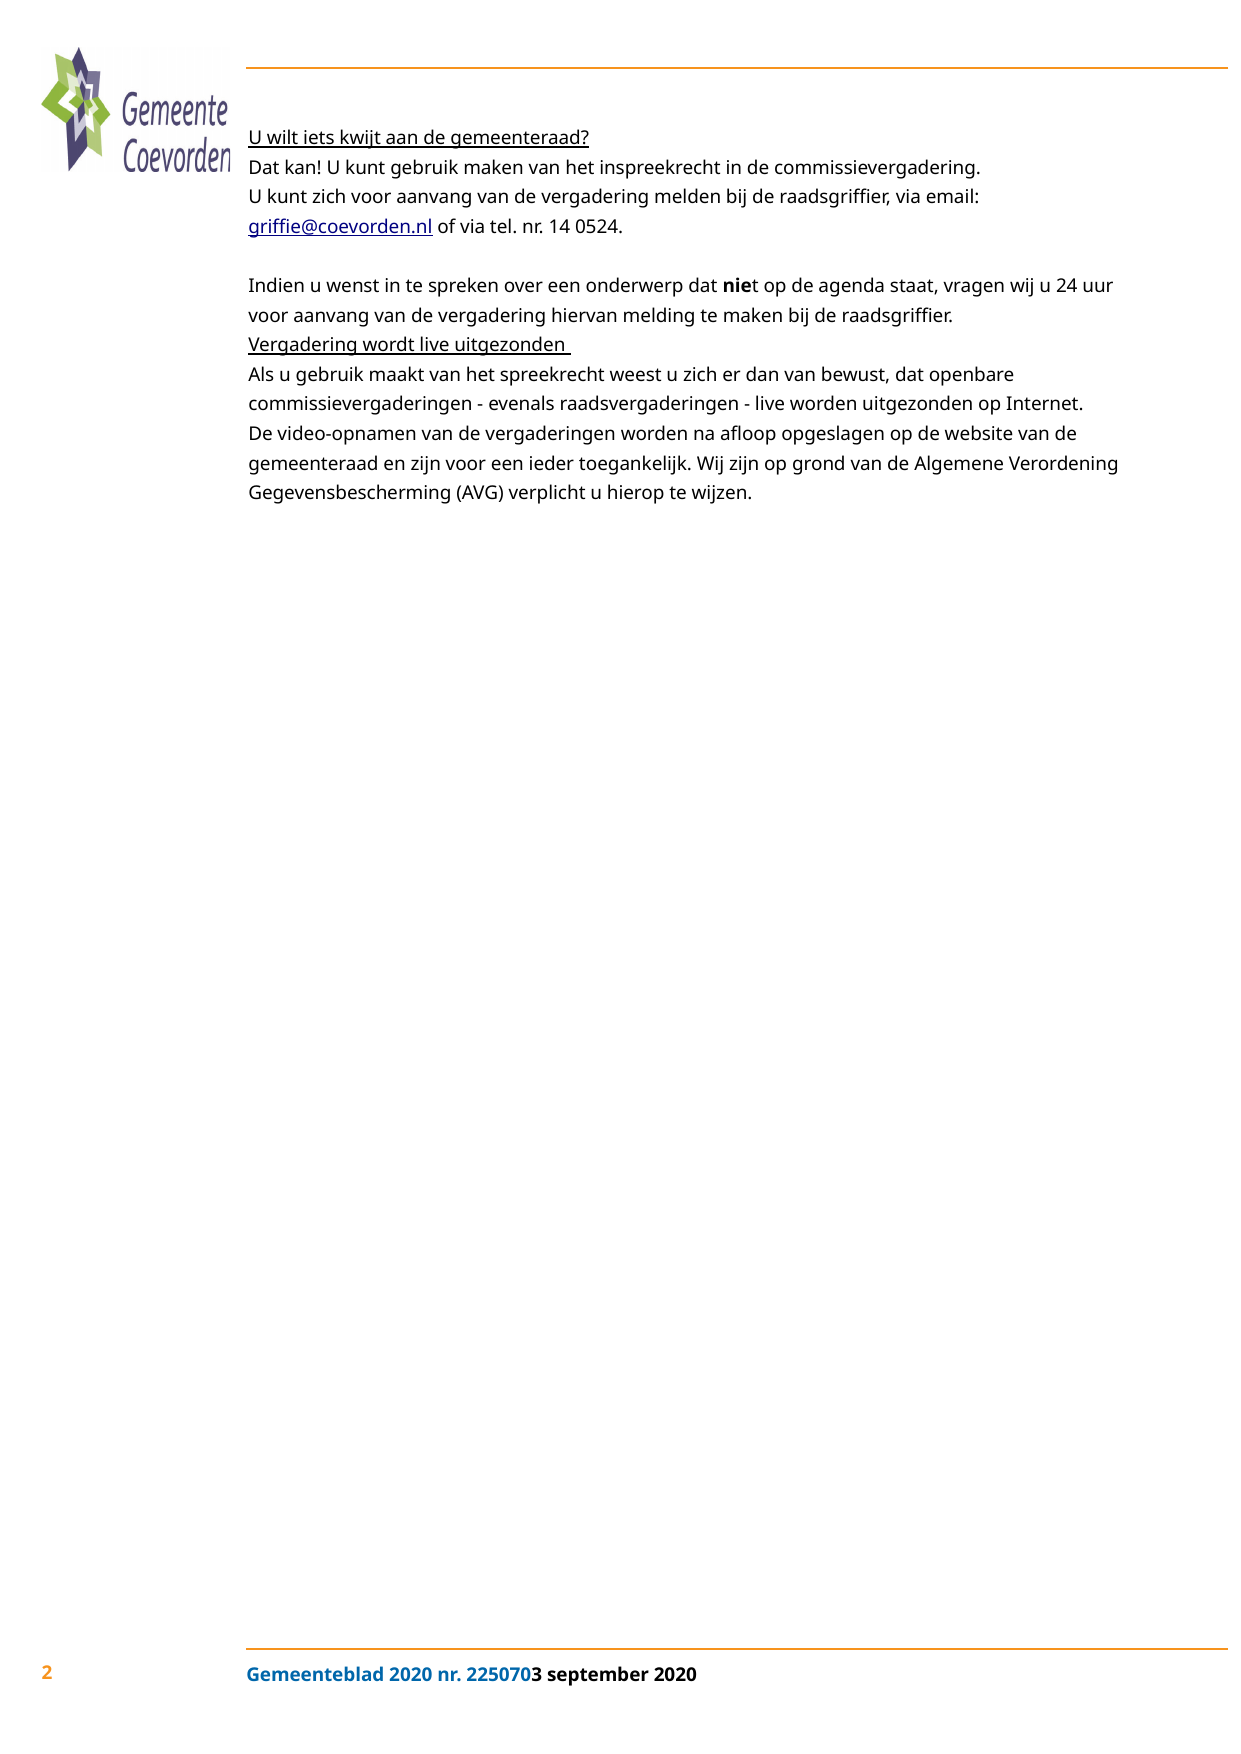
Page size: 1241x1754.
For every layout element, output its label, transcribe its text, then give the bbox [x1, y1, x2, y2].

picture [41, 47, 231, 172]
text Dat kan! U kunt gebruik maken van het inspreekrecht in de commissievergadering. [248, 154, 1152, 180]
text Vergadering wordt live uitgezonden [248, 331, 1152, 357]
text U kunt zich voor aanvang van de vergadering melden bij de raadsgriffier, via email: griffie@coevorden.nl of via tel. nr. 14 0524. [248, 183, 1152, 239]
text Indien u wenst in te spreken over een onderwerp dat niet op de agenda staat, vragen wij u 24 uur voor aanvang van de vergadering hiervan melding te maken bij de raadsgriffier. [248, 272, 1152, 328]
text De video-opnamen van de vergaderingen worden na afloop opgeslagen op de website van de gemeenteraad en zijn voor een ieder toegankelijk. Wij zijn op grond van de Algemene Verordening Gegevensbescherming (AVG) verplicht u hierop te wijzen. [248, 420, 1152, 505]
text Als u gebruik maakt van het spreekrecht weest u zich er dan van bewust, dat openbare commissievergaderingen - evenals raadsvergaderingen - live worden uitgezonden op Internet. [248, 361, 1152, 416]
text U wilt iets kwijt aan de gemeenteraad? [248, 124, 1152, 150]
